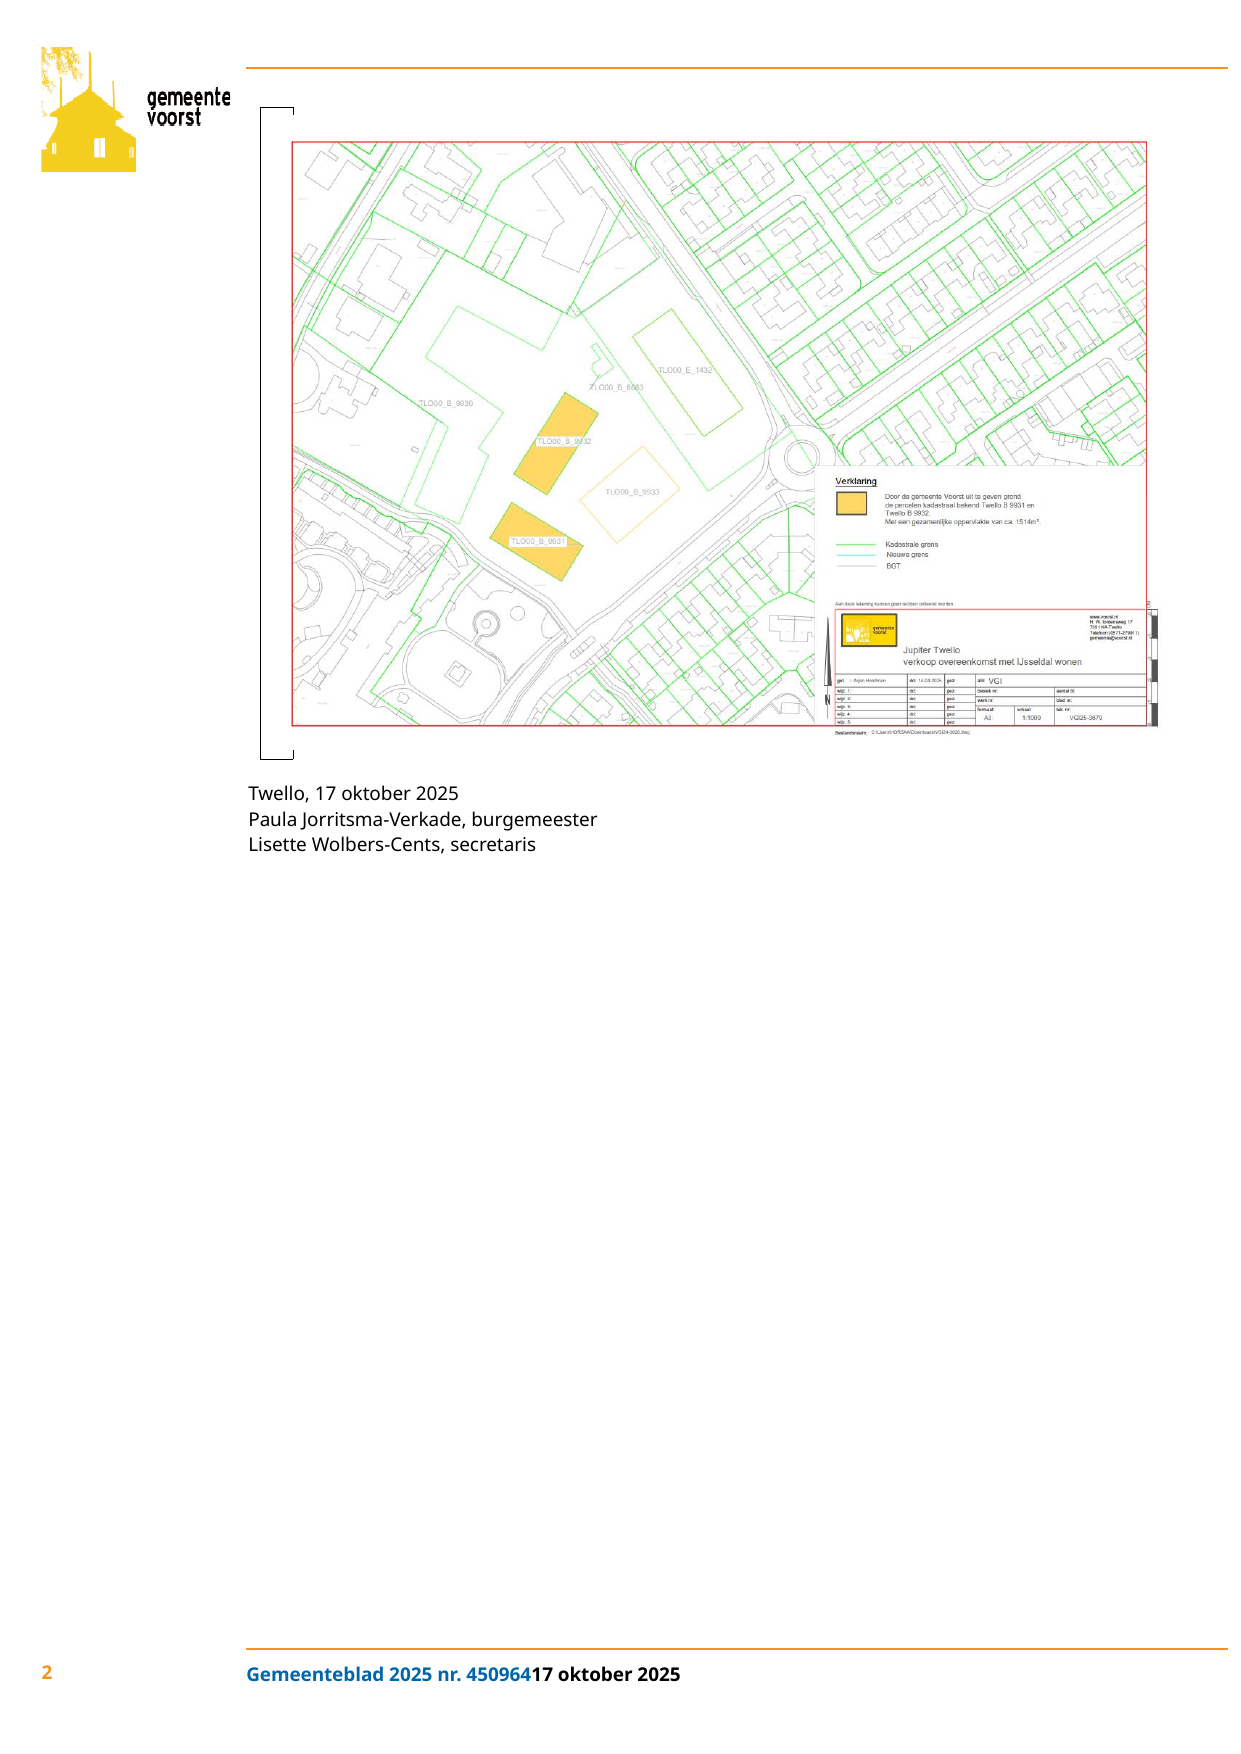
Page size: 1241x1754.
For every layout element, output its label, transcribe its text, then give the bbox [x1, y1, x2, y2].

text Lisette Wolbers-Cents, secretaris [248, 832, 1152, 857]
text Paula Jorritsma-Verkade, burgemeester [248, 806, 1152, 832]
picture [268, 115, 1173, 750]
text Twello, 17 oktober 2025 [248, 780, 1152, 806]
picture [41, 47, 231, 172]
